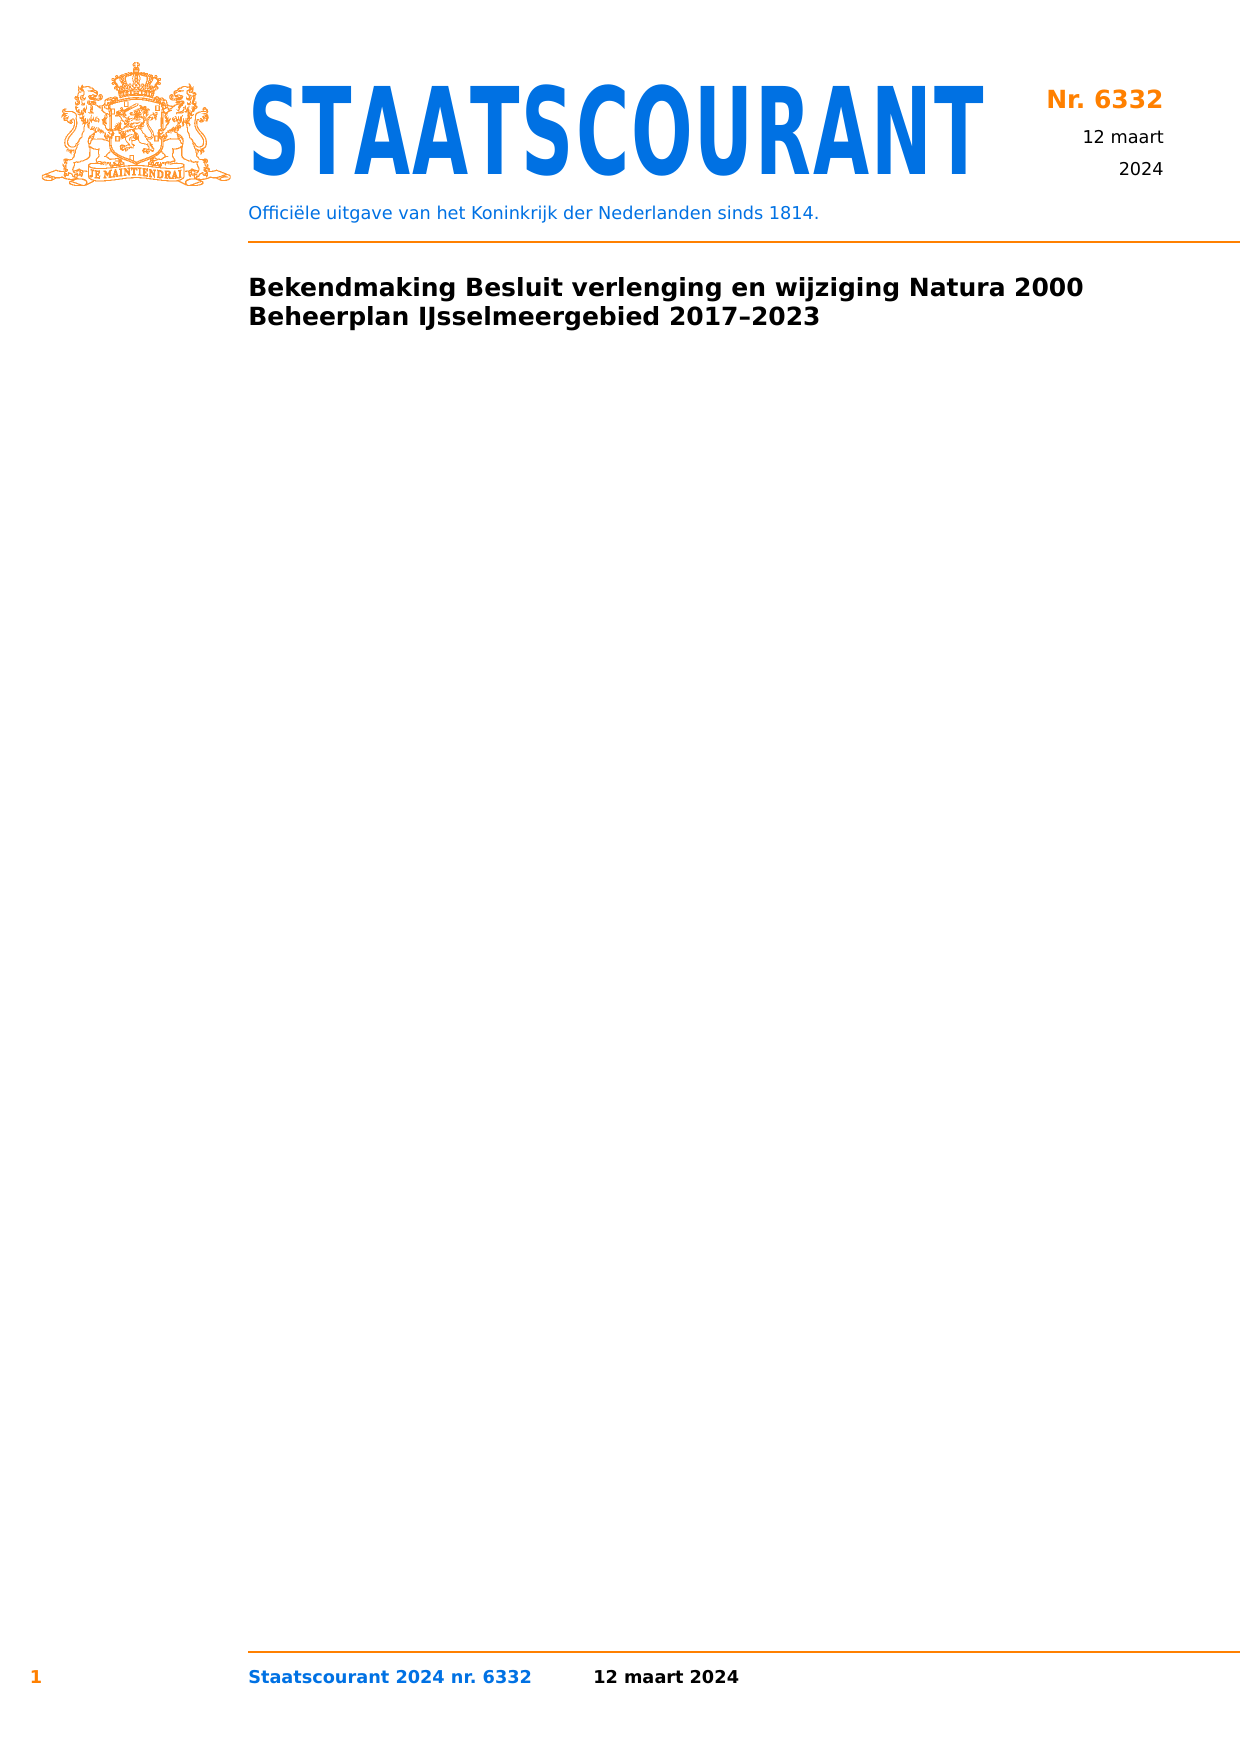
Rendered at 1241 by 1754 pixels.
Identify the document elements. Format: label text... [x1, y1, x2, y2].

table_cell Officiële uitgave van het Koninkrijk der Nederlanden sinds 1814. [248, 203, 1240, 241]
table_cell 2024 [998, 153, 1240, 203]
table_cell 12 maart [998, 121, 1240, 153]
picture [41, 62, 231, 186]
table_header [25, 62, 248, 241]
table_header Nr. 6332 [998, 62, 1240, 121]
subtitle Bekendmaking Besluit verlenging en wijziging Natura 2000 Beheerplan IJsselmeergebied 2017–2023 [248, 273, 1163, 331]
table_header STAATSCOURANT [248, 62, 998, 203]
